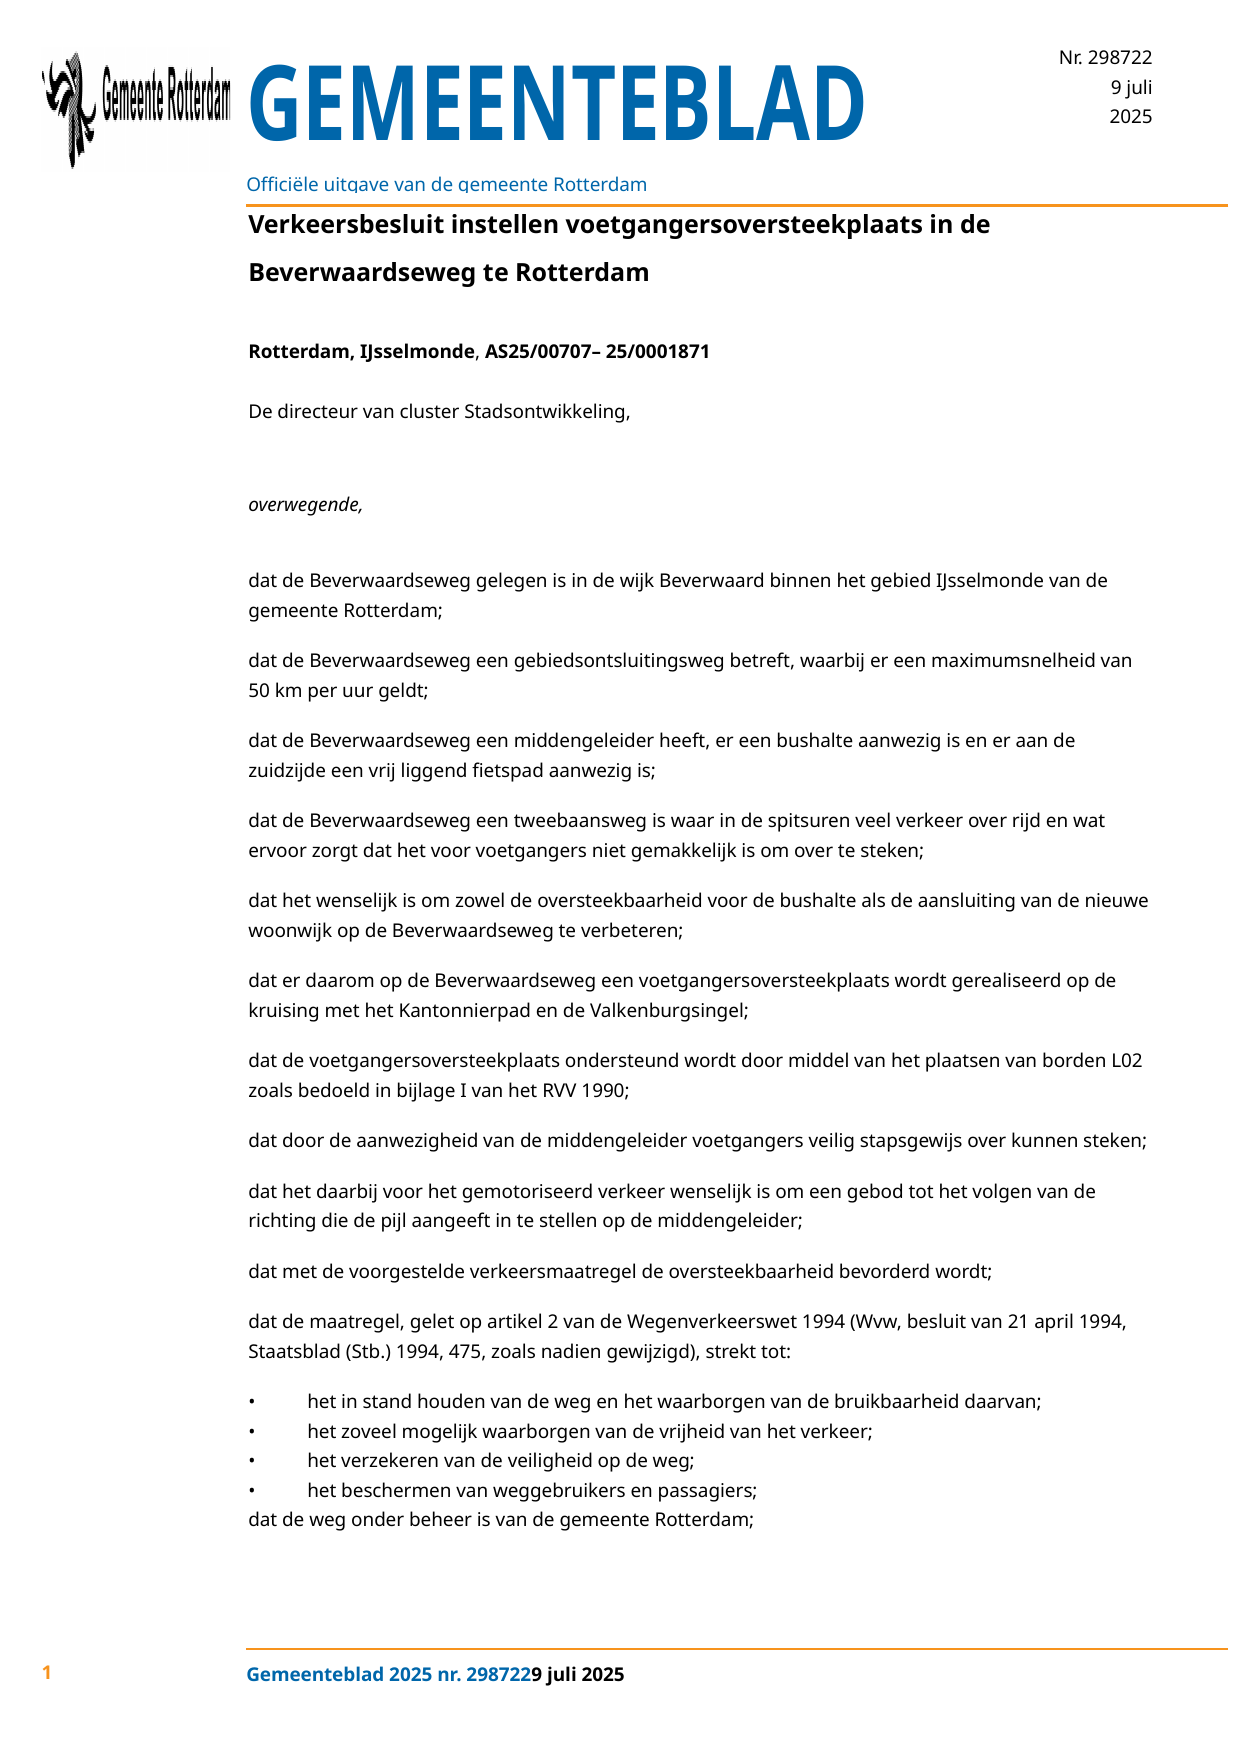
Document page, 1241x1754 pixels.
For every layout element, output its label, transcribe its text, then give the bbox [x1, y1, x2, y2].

text dat er daarom op de Beverwaardseweg een voetgangersoversteekplaats wordt gerealiseerd op de kruising met het Kantonnierpad en de Valkenburgsingel; [248, 967, 1152, 1023]
text Verkeersbesluit instellen voetgangersoversteekplaats in de Beverwaardseweg te Rotterdam [248, 207, 1152, 288]
text dat door de aanwezigheid van de middengeleider voetgangers veilig stapsgewijs over kunnen steken; [248, 1127, 1152, 1153]
list het in stand houden van de weg en het waarborgen van de bruikbaarheid daarvan; [248, 1388, 1152, 1414]
picture [41, 47, 231, 172]
text overwegende, [248, 491, 1152, 517]
text De directeur van cluster Stadsontwikkeling, [248, 398, 1152, 423]
text dat de Beverwaardseweg een middengeleider heeft, er een bushalte aanwezig is en er aan de zuidzijde een vrij liggend fietspad aanwezig is; [248, 727, 1152, 783]
text dat de maatregel, gelet op artikel 2 van de Wegenverkeerswet 1994 (Wvw, besluit van 21 april 1994, Staatsblad (Stb.) 1994, 475, zoals nadien gewijzigd), strekt tot: [248, 1308, 1152, 1364]
text dat de voetgangersoversteekplaats ondersteund wordt door middel van het plaatsen van borden L02 zoals bedoeld in bijlage I van het RVV 1990; [248, 1047, 1152, 1103]
text Rotterdam, IJsselmonde, AS25/00707– 25/0001871 [248, 339, 1152, 364]
text dat de weg onder beheer is van de gemeente Rotterdam; [248, 1507, 1152, 1532]
text dat het daarbij voor het gemotoriseerd verkeer wenselijk is om een gebod tot het volgen van de richting die de pijl aangeeft in te stellen op de middengeleider; [248, 1178, 1152, 1233]
text dat met de voorgestelde verkeersmaatregel de oversteekbaarheid bevorderd wordt; [248, 1258, 1152, 1284]
list het zoveel mogelijk waarborgen van de vrijheid van het verkeer; [248, 1418, 1152, 1444]
text dat de Beverwaardseweg gelegen is in de wijk Beverwaard binnen het gebied IJsselmonde van de gemeente Rotterdam; [248, 567, 1152, 623]
text dat de Beverwaardseweg een tweebaansweg is waar in de spitsuren veel verkeer over rijd en wat ervoor zorgt dat het voor voetgangers niet gemakkelijk is om over te steken; [248, 807, 1152, 863]
list het beschermen van weggebruikers en passagiers; [248, 1477, 1152, 1503]
list het verzekeren van de veiligheid op de weg; [248, 1447, 1152, 1473]
text dat het wenselijk is om zowel de oversteekbaarheid voor de bushalte als de aansluiting van de nieuwe woonwijk op de Beverwaardseweg te verbeteren; [248, 887, 1152, 943]
text dat de Beverwaardseweg een gebiedsontsluitingsweg betreft, waarbij er een maximumsnelheid van 50 km per uur geldt; [248, 647, 1152, 703]
